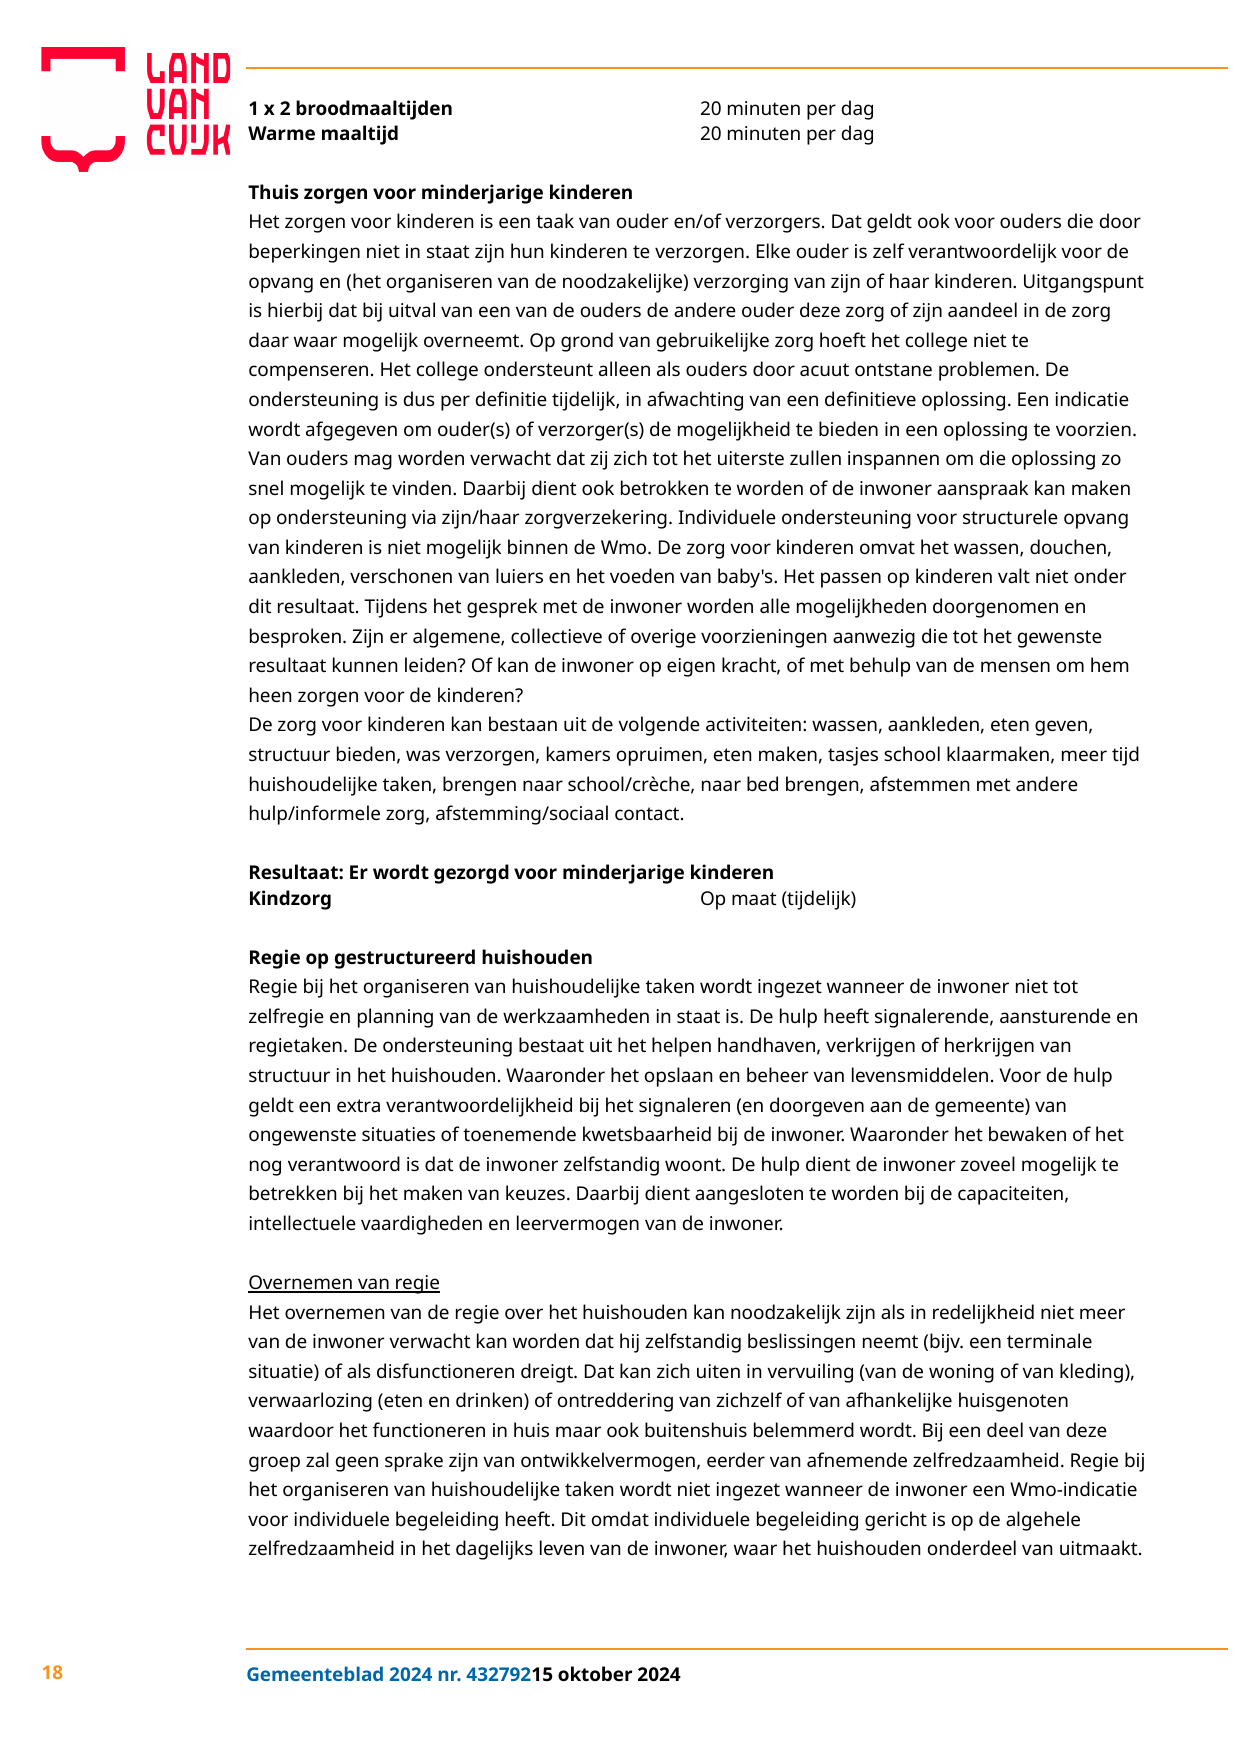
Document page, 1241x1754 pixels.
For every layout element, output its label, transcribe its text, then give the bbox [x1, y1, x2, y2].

text De zorg voor kinderen kan bestaan uit de volgende activiteiten: wassen, aankleden, eten geven, structuur bieden, was verzorgen, kamers opruimen, eten maken, tasjes school klaarmaken, meer tijd huishoudelijke taken, brengen naar school/crèche, naar bed brengen, afstemmen met andere hulp/informele zorg, afstemming/sociaal contact. [248, 712, 1152, 826]
text Regie op gestructureerd huishouden [248, 944, 1152, 969]
table_cell 1 x 2 broodmaaltijden [248, 95, 700, 121]
text Het zorgen voor kinderen is een taak van ouder en/of verzorgers. Dat geldt ook voor ouders die door beperkingen niet in staat zijn hun kinderen te verzorgen. Elke ouder is zelf verantwoordelijk voor de opvang en (het organiseren van de noodzakelijke) verzorging van zijn of haar kinderen. Uitgangspunt is hierbij dat bij uitval van een van de ouders de andere ouder deze zorg of zijn aandeel in de zorg daar waar mogelijk overneemt. Op grond van gebruikelijke zorg hoeft het college niet te compenseren. Het college ondersteunt alleen als ouders door acuut ontstane problemen. De ondersteuning is dus per definitie tijdelijk, in afwachting van een definitieve oplossing. Een indicatie wordt afgegeven om ouder(s) of verzorger(s) de mogelijkheid te bieden in een oplossing te voorzien. Van ouders mag worden verwacht dat zij zich tot het uiterste zullen inspannen om die oplossing zo snel mogelijk te vinden. Daarbij dient ook betrokken te worden of de inwoner aanspraak kan maken op ondersteuning via zijn/haar zorgverzekering. Individuele ondersteuning voor structurele opvang van kinderen is niet mogelijk binnen de Wmo. De zorg voor kinderen omvat het wassen, douchen, aankleden, verschonen van luiers en het voeden van baby's. Het passen op kinderen valt niet onder dit resultaat. Tijdens het gesprek met de inwoner worden alle mogelijkheden doorgenomen en besproken. Zijn er algemene, collectieve of overige voorzieningen aanwezig die tot het gewenste resultaat kunnen leiden? Of kan de inwoner op eigen kracht, of met behulp van de mensen om hem heen zorgen voor de kinderen? [248, 209, 1152, 708]
table_cell 20 minuten per dag [700, 95, 1152, 121]
table_cell 20 minuten per dag [700, 121, 1152, 146]
table_header Resultaat: Er wordt gezorgd voor minderjarige kinderen [248, 860, 1152, 885]
text Thuis zorgen voor minderjarige kinderen [248, 179, 1152, 205]
text Het overnemen van de regie over het huishouden kan noodzakelijk zijn als in redelijkheid niet meer van de inwoner verwacht kan worden dat hij zelfstandig beslissingen neemt (bijv. een terminale situatie) of als disfunctioneren dreigt. Dat kan zich uiten in vervuiling (van de woning of van kleding), verwaarlozing (eten en drinken) of ontreddering van zichzelf of van afhankelijke huisgenoten waardoor het functioneren in huis maar ook buitenshuis belemmerd wordt. Bij een deel van deze groep zal geen sprake zijn van ontwikkelvermogen, eerder van afnemende zelfredzaamheid. Regie bij het organiseren van huishoudelijke taken wordt niet ingezet wanneer de inwoner een Wmo-indicatie voor individuele begeleiding heeft. Dit omdat individuele begeleiding gericht is op de algehele zelfredzaamheid in het dagelijks leven van de inwoner, waar het huishouden onderdeel van uitmaakt. [248, 1299, 1152, 1561]
table_cell Warme maaltijd [248, 121, 700, 146]
table_cell Op maat (tijdelijk) [700, 885, 1152, 911]
text Regie bij het organiseren van huishoudelijke taken wordt ingezet wanneer de inwoner niet tot zelfregie en planning van de werkzaamheden in staat is. De hulp heeft signalerende, aansturende en regietaken. De ondersteuning bestaat uit het helpen handhaven, verkrijgen of herkrijgen van structuur in het huishouden. Waaronder het opslaan en beheer van levensmiddelen. Voor de hulp geldt een extra verantwoordelijkheid bij het signaleren (en doorgeven aan de gemeente) van ongewenste situaties of toenemende kwetsbaarheid bij de inwoner. Waaronder het bewaken of het nog verantwoord is dat de inwoner zelfstandig woont. De hulp dient de inwoner zoveel mogelijk te betrekken bij het maken van keuzes. Daarbij dient aangesloten te worden bij de capaciteiten, intellectuele vaardigheden en leervermogen van de inwoner. [248, 973, 1152, 1236]
picture [41, 47, 231, 172]
table_cell Kindzorg [248, 885, 700, 911]
text Overnemen van regie [248, 1269, 1152, 1295]
